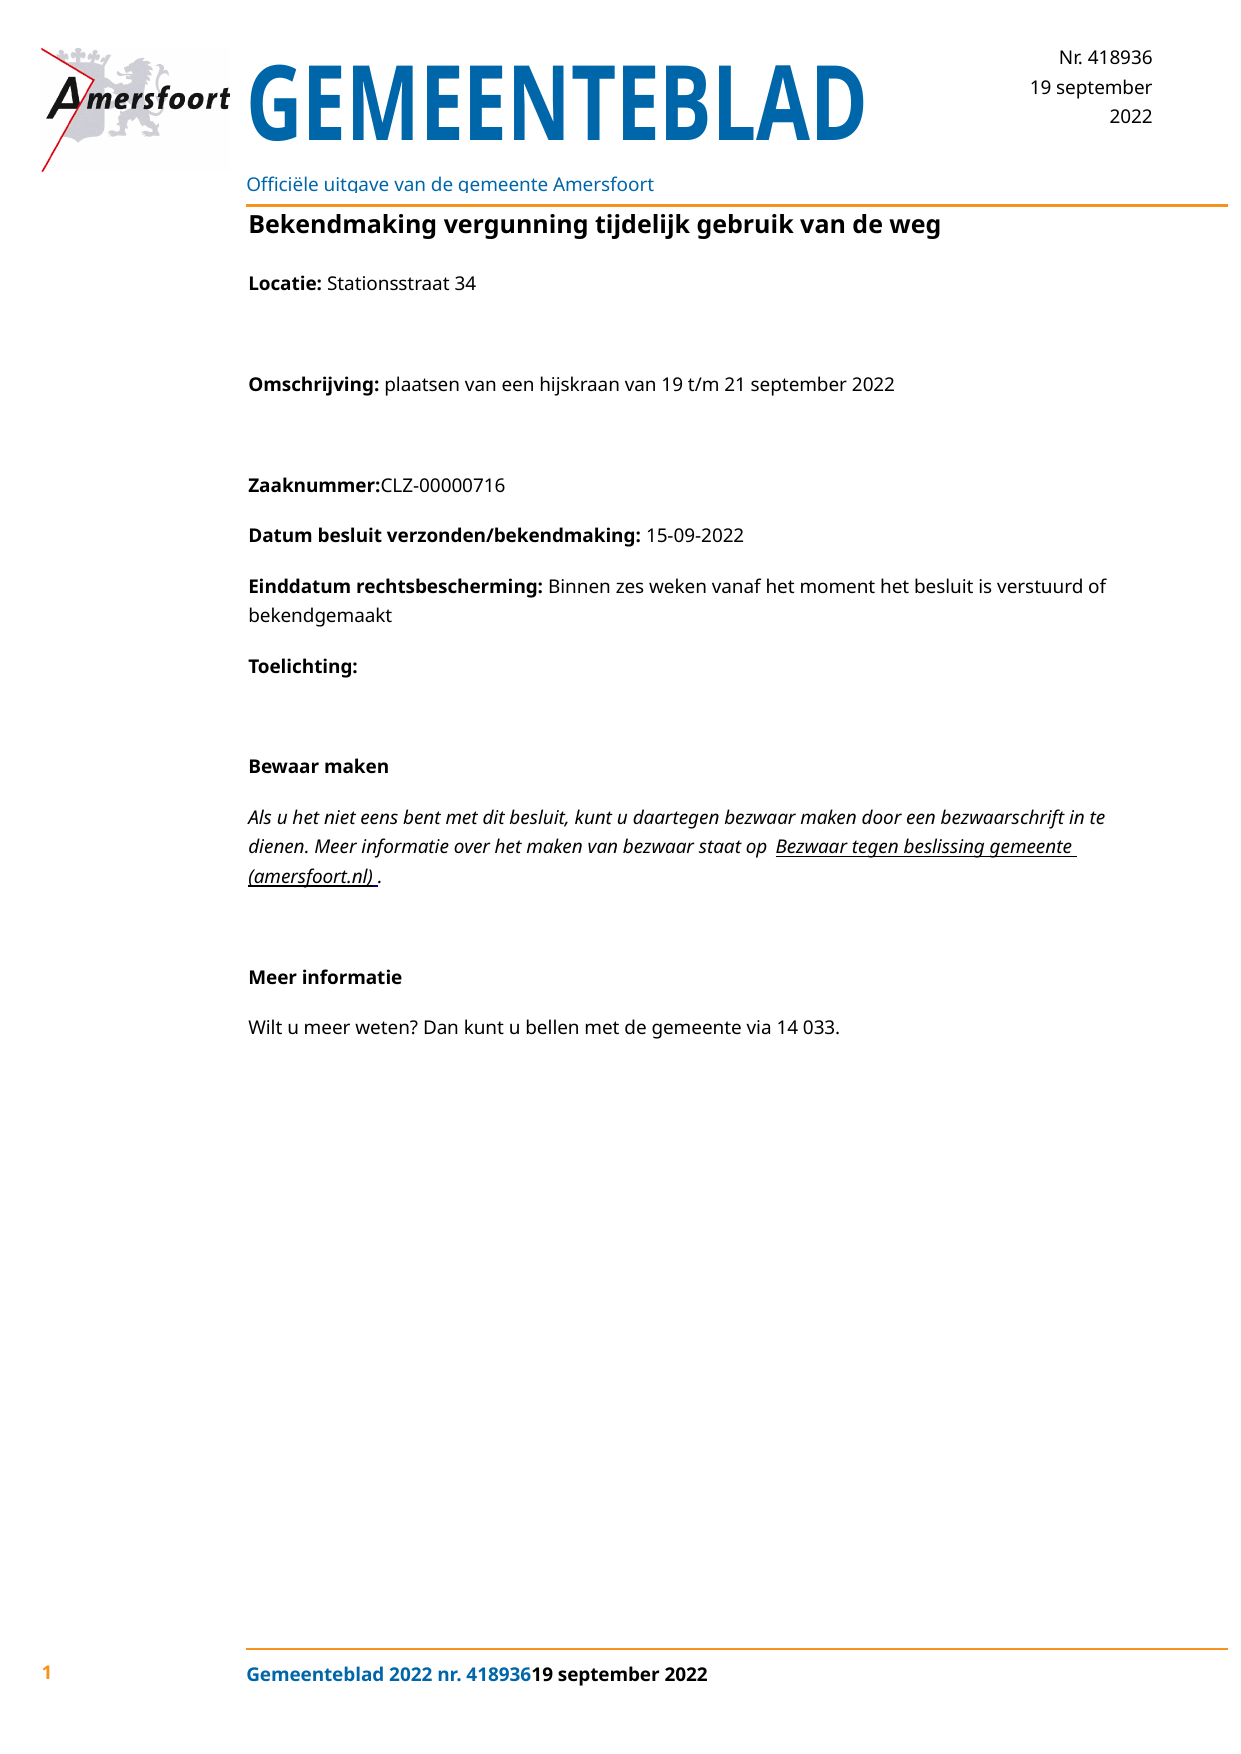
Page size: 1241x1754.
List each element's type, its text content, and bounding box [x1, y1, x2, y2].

text Wilt u meer weten? Dan kunt u bellen met de gemeente via 14 033. [248, 1014, 1152, 1040]
text Bewaar maken [248, 754, 1152, 779]
text Einddatum rechtsbescherming: Binnen zes weken vanaf het moment het besluit is verstuurd of bekendgemaakt [248, 573, 1152, 628]
text Meer informatie [248, 964, 1152, 990]
picture [41, 47, 231, 172]
text Omschrijving: plaatsen van een hijskraan van 19 t/m 21 september 2022 [248, 371, 1152, 397]
text Als u het niet eens bent met dit besluit, kunt u daartegen bezwaar maken door een bezwaarschrift in te dienen. Meer informatie over het maken van bezwaar staat op Bezwaar tegen beslissing gemeente (amersfoort.nl) . [248, 804, 1152, 889]
text Datum besluit verzonden/bekendmaking: 15-09-2022 [248, 522, 1152, 548]
text Zaaknummer:CLZ-00000716 [248, 472, 1152, 498]
text Bekendmaking vergunning tijdelijk gebruik van de weg [248, 207, 1152, 241]
text Locatie: Stationsstraat 34 [248, 270, 1152, 296]
text Toelichting: [248, 653, 1152, 678]
